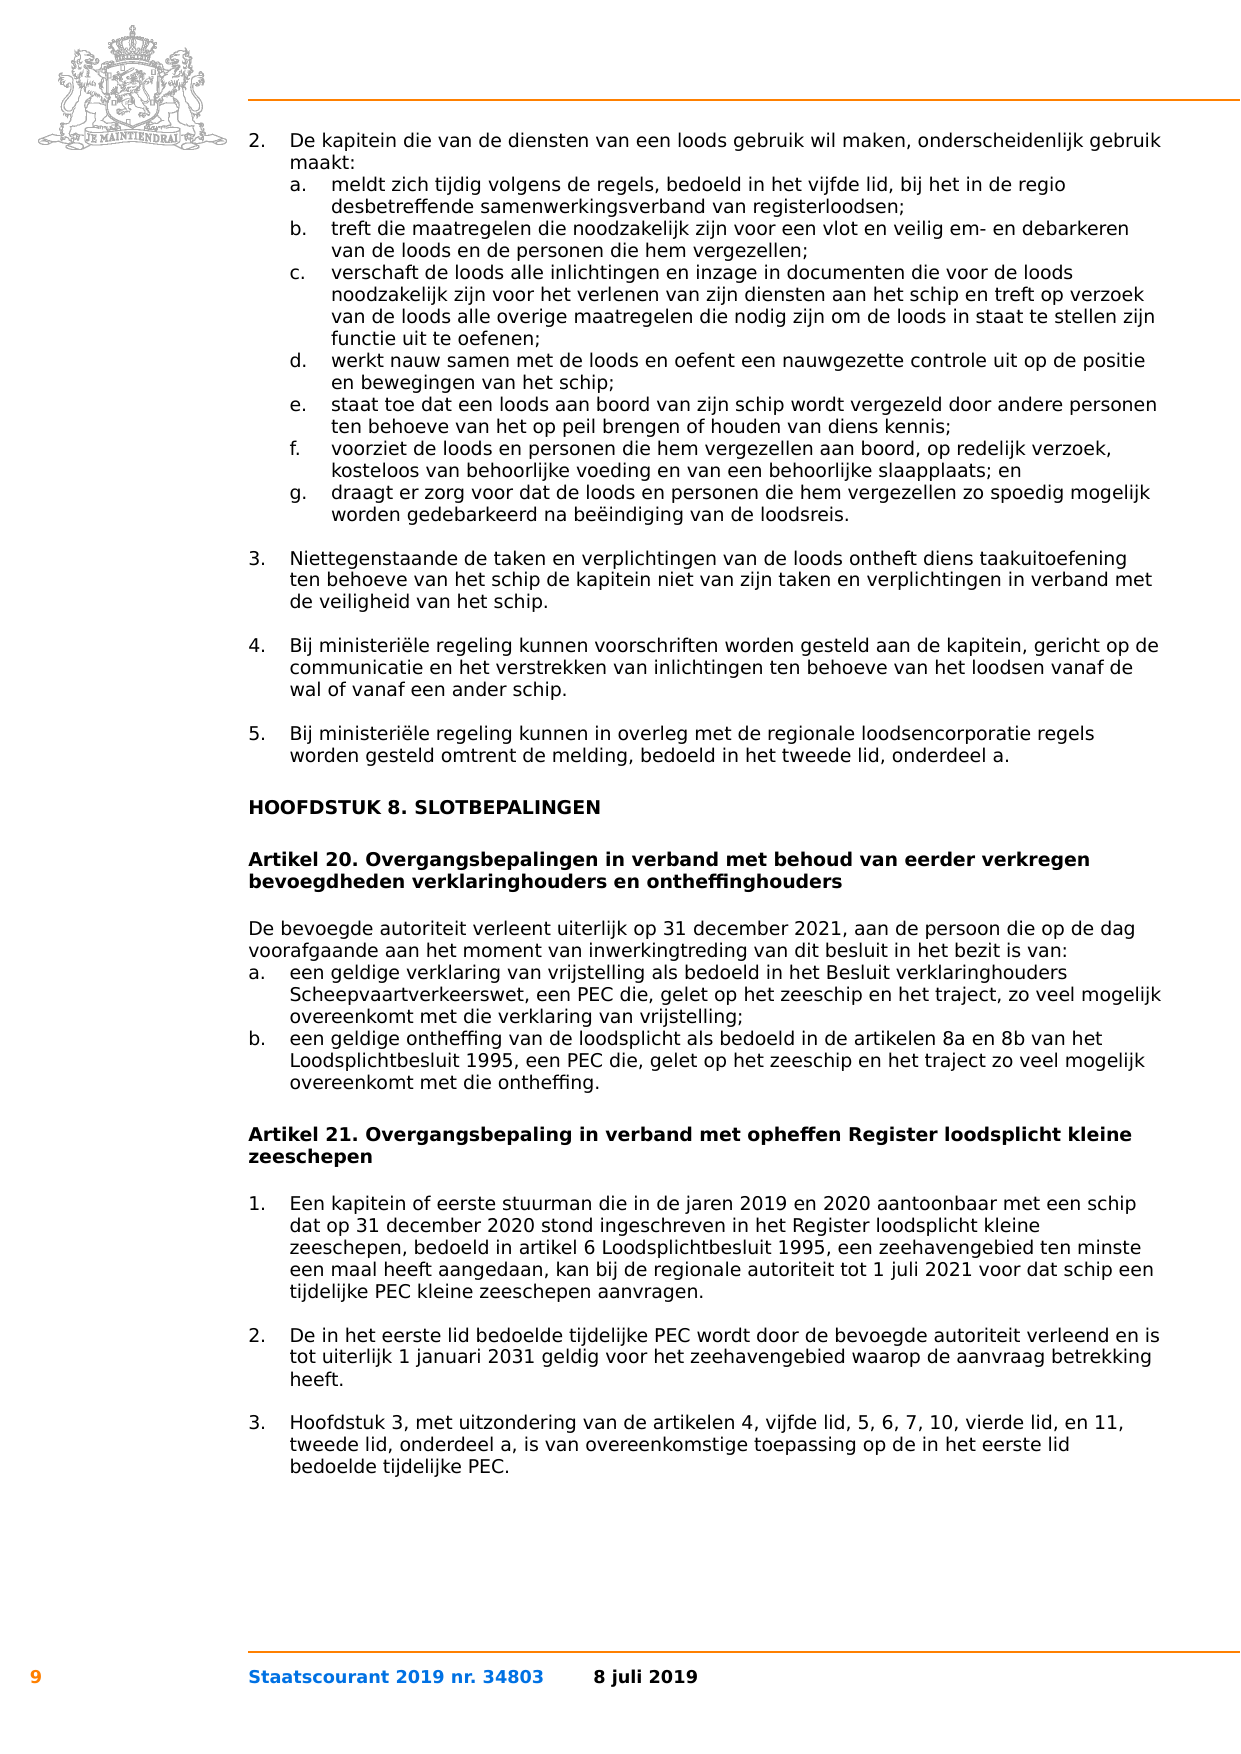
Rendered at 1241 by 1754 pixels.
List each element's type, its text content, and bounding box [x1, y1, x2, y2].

subtitle Artikel 21. Overgangsbepaling in verband met opheffen Register loodsplicht kleine zeeschepen [248, 1124, 1163, 1168]
text a. een geldige verklaring van vrijstelling als bedoeld in het Besluit verklaringhouders Scheepvaartverkeerswet, een PEC die, gelet op het zeeschip en het traject, zo veel mogelijk overeenkomt met die verklaring van vrijstelling; [248, 962, 1163, 1028]
text 3. Niettegenstaande de taken en verplichtingen van de loods ontheft diens taakuitoefening ten behoeve van het schip de kapitein niet van zijn taken en verplichtingen in verband met de veiligheid van het schip. [248, 547, 1163, 613]
text De bevoegde autoriteit verleent uiterlijk op 31 december 2021, aan de persoon die op de dag voorafgaande aan het moment van inwerkingtreding van dit besluit in het bezit is van: [248, 918, 1163, 962]
text 3. Hoofdstuk 3, met uitzondering van de artikelen 4, vijfde lid, 5, 6, 7, 10, vierde lid, en 11, tweede lid, onderdeel a, is van overeenkomstige toepassing op de in het eerste lid bedoelde tijdelijke PEC. [248, 1412, 1163, 1478]
picture [38, 25, 227, 150]
text b. treft die maatregelen die noodzakelijk zijn voor een vlot en veilig em- en debarkeren van de loods en de personen die hem vergezellen; [289, 218, 1163, 262]
text b. een geldige ontheffing van de loodsplicht als bedoeld in de artikelen 8a en 8b van het Loodsplichtbesluit 1995, een PEC die, gelet op het zeeschip en het traject zo veel mogelijk overeenkomt met die ontheffing. [248, 1028, 1163, 1094]
text a. meldt zich tijdig volgens de regels, bedoeld in het vijfde lid, bij het in de regio desbetreffende samenwerkingsverband van registerloodsen; [289, 174, 1163, 218]
text 1. Een kapitein of eerste stuurman die in de jaren 2019 en 2020 aantoonbaar met een schip dat op 31 december 2020 stond ingeschreven in het Register loodsplicht kleine zeeschepen, bedoeld in artikel 6 Loodsplichtbesluit 1995, een zeehavengebied ten minste een maal heeft aangedaan, kan bij de regionale autoriteit tot 1 juli 2021 voor dat schip een tijdelijke PEC kleine zeeschepen aanvragen. [248, 1193, 1163, 1303]
text 2. De kapitein die van de diensten van een loods gebruik wil maken, onderscheidenlijk gebruik maakt: [248, 130, 1163, 174]
subtitle Artikel 20. Overgangsbepalingen in verband met behoud van eerder verkregen bevoegdheden verklaringhouders en ontheffinghouders [248, 849, 1163, 893]
text d. werkt nauw samen met de loods en oefent een nauwgezette controle uit op de positie en bewegingen van het schip; [289, 350, 1163, 394]
text c. verschaft de loods alle inlichtingen en inzage in documenten die voor de loods noodzakelijk zijn voor het verlenen van zijn diensten aan het schip en treft op verzoek van de loods alle overige maatregelen die nodig zijn om de loods in staat te stellen zijn functie uit te oefenen; [289, 262, 1163, 350]
text e. staat toe dat een loods aan boord van zijn schip wordt vergezeld door andere personen ten behoeve van het op peil brengen of houden van diens kennis; [289, 394, 1163, 438]
text f. voorziet de loods en personen die hem vergezellen aan boord, op redelijk verzoek, kosteloos van behoorlijke voeding en van een behoorlijke slaapplaats; en [289, 438, 1163, 482]
text 5. Bij ministeriële regeling kunnen in overleg met de regionale loodsencorporatie regels worden gesteld omtrent de melding, bedoeld in het tweede lid, onderdeel a. [248, 723, 1163, 767]
subtitle HOOFDSTUK 8. SLOTBEPALINGEN [248, 797, 1163, 819]
text g. draagt er zorg voor dat de loods en personen die hem vergezellen zo spoedig mogelijk worden gedebarkeerd na beëindiging van de loodsreis. [289, 482, 1163, 526]
text 2. De in het eerste lid bedoelde tijdelijke PEC wordt door de bevoegde autoriteit verleend en is tot uiterlijk 1 januari 2031 geldig voor het zeehavengebied waarop de aanvraag betrekking heeft. [248, 1324, 1163, 1390]
text 4. Bij ministeriële regeling kunnen voorschriften worden gesteld aan de kapitein, gericht op de communicatie en het verstrekken van inlichtingen ten behoeve van het loodsen vanaf de wal of vanaf een ander schip. [248, 635, 1163, 701]
